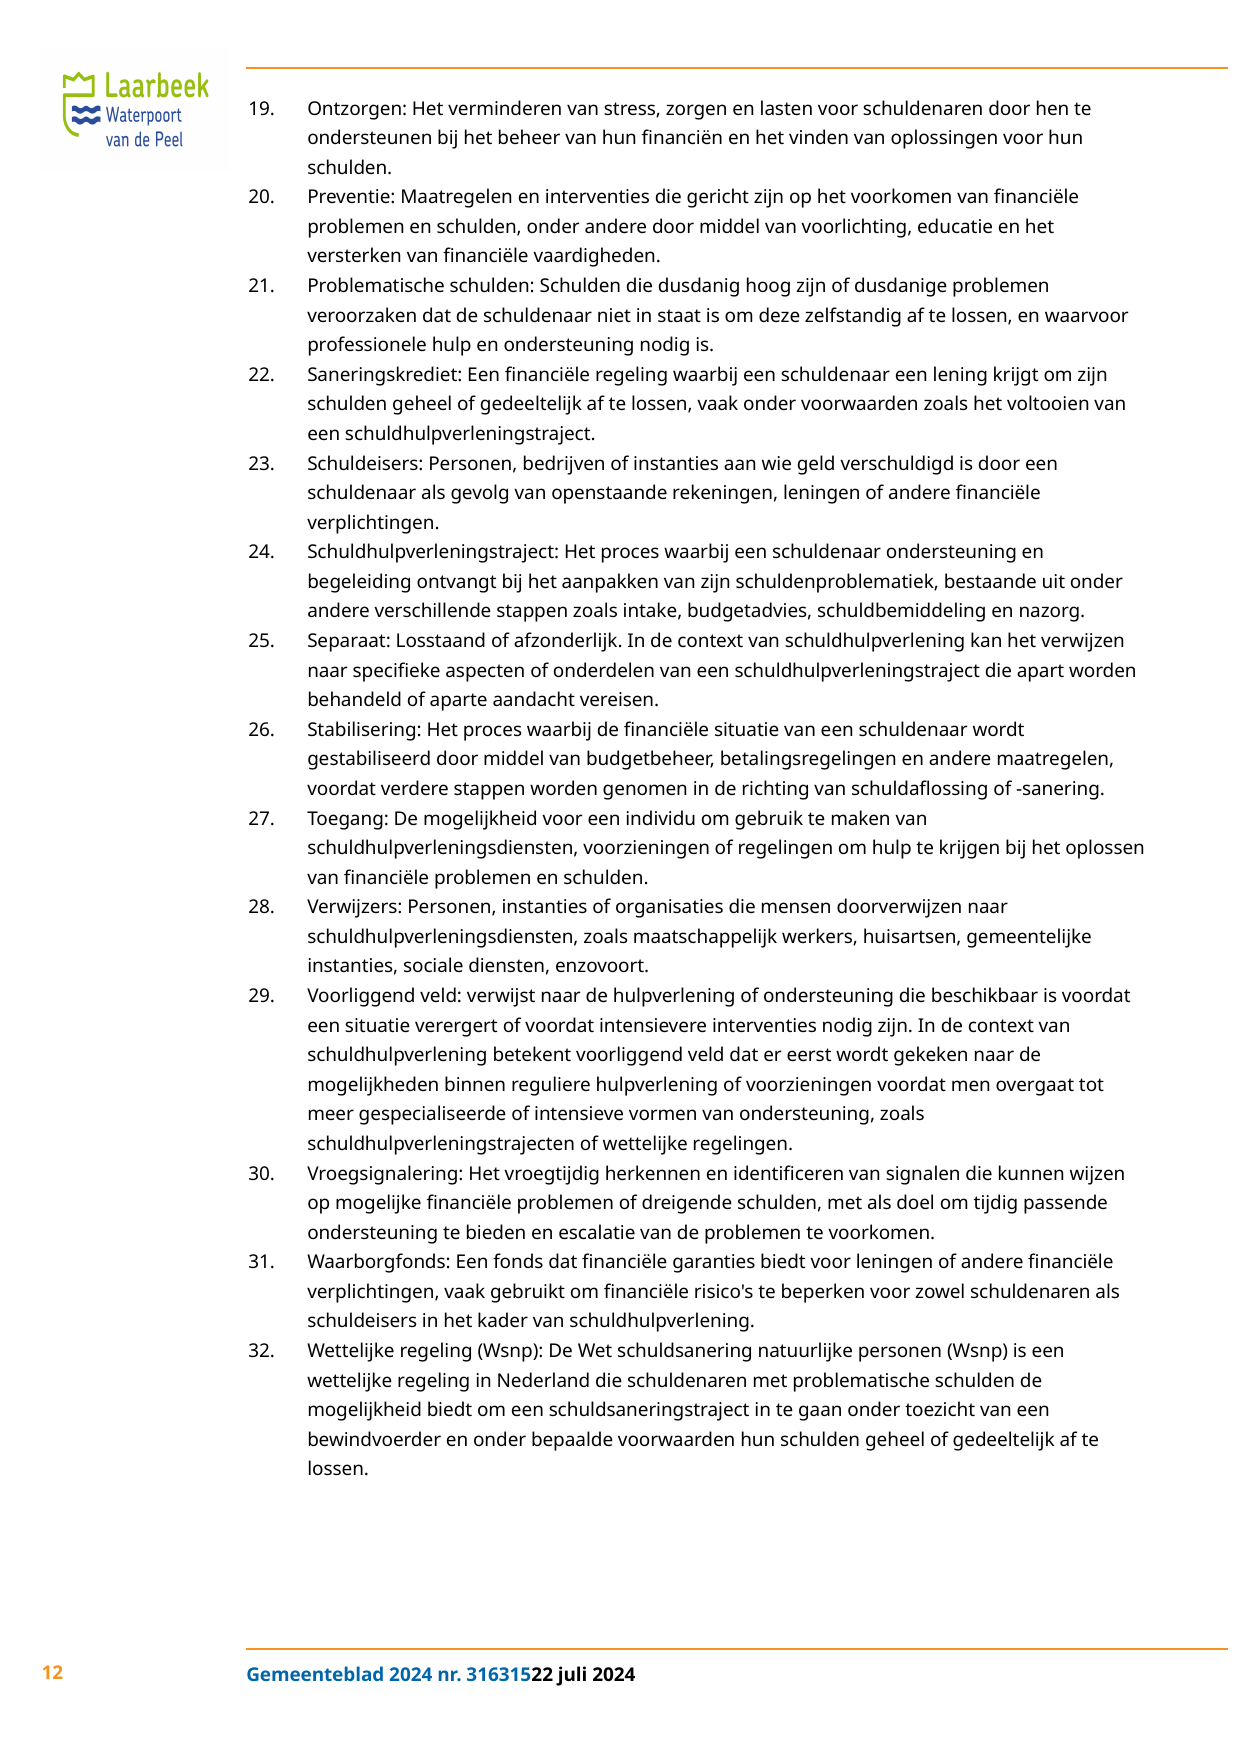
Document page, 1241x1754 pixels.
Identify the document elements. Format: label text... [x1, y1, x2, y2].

list Verwijzers: Personen, instanties of organisaties die mensen doorverwijzen naar schuldhulpverleningsdiensten, zoals maatschappelijk werkers, huisartsen, gemeentelijke instanties, sociale diensten, enzovoort. [248, 893, 1152, 978]
list Saneringskrediet: Een financiële regeling waarbij een schuldenaar een lening krijgt om zijn schulden geheel of gedeeltelijk af te lossen, vaak onder voorwaarden zoals het voltooien van een schuldhulpverleningstraject. [248, 361, 1152, 446]
picture [41, 47, 231, 172]
list Separaat: Losstaand of afzonderlijk. In de context van schuldhulpverlening kan het verwijzen naar specifieke aspecten of onderdelen van een schuldhulpverleningstraject die apart worden behandeld of aparte aandacht vereisen. [248, 627, 1152, 712]
list Toegang: De mogelijkheid voor een individu om gebruik te maken van schuldhulpverleningsdiensten, voorzieningen of regelingen om hulp te krijgen bij het oplossen van financiële problemen en schulden. [248, 805, 1152, 890]
list Problematische schulden: Schulden die dusdanig hoog zijn of dusdanige problemen veroorzaken dat de schuldenaar niet in staat is om deze zelfstandig af te lossen, en waarvoor professionele hulp en ondersteuning nodig is. [248, 272, 1152, 357]
list Schuldhulpverleningstraject: Het proces waarbij een schuldenaar ondersteuning en begeleiding ontvangt bij het aanpakken van zijn schuldenproblematiek, bestaande uit onder andere verschillende stappen zoals intake, budgetadvies, schuldbemiddeling en nazorg. [248, 538, 1152, 623]
list Ontzorgen: Het verminderen van stress, zorgen en lasten voor schuldenaren door hen te ondersteunen bij het beheer van hun financiën en het vinden van oplossingen voor hun schulden. [248, 95, 1152, 180]
list Vroegsignalering: Het vroegtijdig herkennen en identificeren van signalen die kunnen wijzen op mogelijke financiële problemen of dreigende schulden, met als doel om tijdig passende ondersteuning te bieden en escalatie van de problemen te voorkomen. [248, 1160, 1152, 1245]
list Stabilisering: Het proces waarbij de financiële situatie van een schuldenaar wordt gestabiliseerd door middel van budgetbeheer, betalingsregelingen en andere maatregelen, voordat verdere stappen worden genomen in de richting van schuldaflossing of -sanering. [248, 716, 1152, 801]
list Waarborgfonds: Een fonds dat financiële garanties biedt voor leningen of andere financiële verplichtingen, vaak gebruikt om financiële risico's te beperken voor zowel schuldenaren als schuldeisers in het kader van schuldhulpverlening. [248, 1248, 1152, 1333]
list Voorliggend veld: verwijst naar de hulpverlening of ondersteuning die beschikbaar is voordat een situatie verergert of voordat intensievere interventies nodig zijn. In de context van schuldhulpverlening betekent voorliggend veld dat er eerst wordt gekeken naar de mogelijkheden binnen reguliere hulpverlening of voorzieningen voordat men overgaat tot meer gespecialiseerde of intensieve vormen van ondersteuning, zoals schuldhulpverleningstrajecten of wettelijke regelingen. [248, 982, 1152, 1156]
list Wettelijke regeling (Wsnp): De Wet schuldsanering natuurlijke personen (Wsnp) is een wettelijke regeling in Nederland die schuldenaren met problematische schulden de mogelijkheid biedt om een schuldsaneringstraject in te gaan onder toezicht van een bewindvoerder en onder bepaalde voorwaarden hun schulden geheel of gedeeltelijk af te lossen. [248, 1337, 1152, 1481]
list Preventie: Maatregelen en interventies die gericht zijn op het voorkomen van financiële problemen en schulden, onder andere door middel van voorlichting, educatie en het versterken van financiële vaardigheden. [248, 183, 1152, 268]
list Schuldeisers: Personen, bedrijven of instanties aan wie geld verschuldigd is door een schuldenaar als gevolg van openstaande rekeningen, leningen of andere financiële verplichtingen. [248, 450, 1152, 535]
